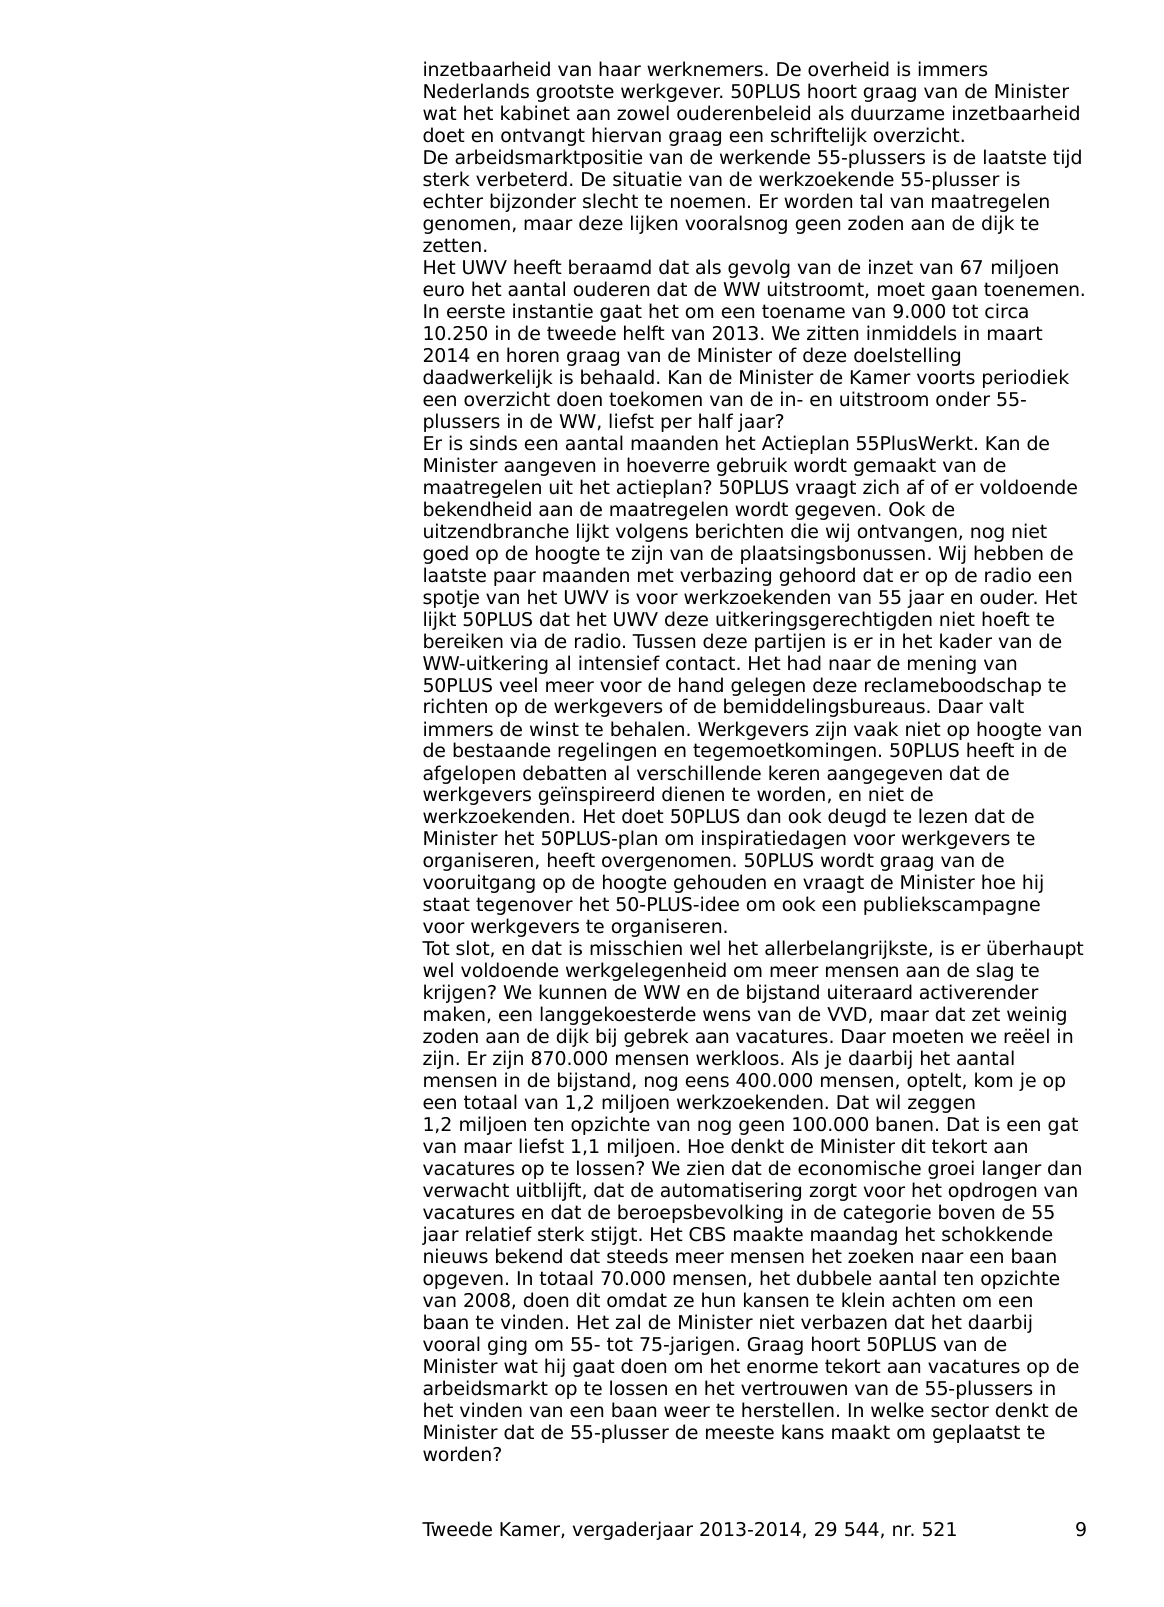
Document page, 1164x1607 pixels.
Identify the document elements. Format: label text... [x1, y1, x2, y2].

text De arbeidsmarktpositie van de werkende 55-plussers is de laatste tijd sterk verbeterd. De situatie van de werkzoekende 55-plusser is echter bijzonder slecht te noemen. Er worden tal van maatregelen genomen, maar deze lijken vooralsnog geen zoden aan de dijk te zetten. [422, 147, 1087, 257]
text inzetbaarheid van haar werknemers. De overheid is immers Nederlands grootste werkgever. 50PLUS hoort graag van de Minister wat het kabinet aan zowel ouderenbeleid als duurzame inzetbaarheid doet en ontvangt hiervan graag een schriftelijk overzicht. [422, 59, 1087, 147]
text Er is sinds een aantal maanden het Actieplan 55PlusWerkt. Kan de Minister aangeven in hoeverre gebruik wordt gemaakt van de maatregelen uit het actieplan? 50PLUS vraagt zich af of er voldoende bekendheid aan de maatregelen wordt gegeven. Ook de uitzendbranche lijkt volgens berichten die wij ontvangen, nog niet goed op de hoogte te zijn van de plaatsingsbonussen. Wij hebben de laatste paar maanden met verbazing gehoord dat er op de radio een spotje van het UWV is voor werkzoekenden van 55 jaar en ouder. Het lijkt 50PLUS dat het UWV deze uitkeringsgerechtigden niet hoeft te bereiken via de radio. Tussen deze partijen is er in het kader van de WW-uitkering al intensief contact. Het had naar de mening van 50PLUS veel meer voor de hand gelegen deze reclameboodschap te richten op de werkgevers of de bemiddelingsbureaus. Daar valt immers de winst te behalen. Werkgevers zijn vaak niet op hoogte van de bestaande regelingen en tegemoetkomingen. 50PLUS heeft in de afgelopen debatten al verschillende keren aangegeven dat de werkgevers geïnspireerd dienen te worden, en niet de werkzoekenden. Het doet 50PLUS dan ook deugd te lezen dat de Minister het 50PLUS-plan om inspiratiedagen voor werkgevers te organiseren, heeft overgenomen. 50PLUS wordt graag van de vooruitgang op de hoogte gehouden en vraagt de Minister hoe hij staat tegenover het 50-PLUS-idee om ook een publiekscampagne voor werkgevers te organiseren. [422, 433, 1087, 938]
text Tot slot, en dat is misschien wel het allerbelangrijkste, is er überhaupt wel voldoende werkgelegenheid om meer mensen aan de slag te krijgen? We kunnen de WW en de bijstand uiteraard activerender maken, een langgekoesterde wens van de VVD, maar dat zet weinig zoden aan de dijk bij gebrek aan vacatures. Daar moeten we reëel in zijn. Er zijn 870.000 mensen werkloos. Als je daarbij het aantal mensen in de bijstand, nog eens 400.000 mensen, optelt, kom je op een totaal van 1,2 miljoen werkzoekenden. Dat wil zeggen 1,2 miljoen ten opzichte van nog geen 100.000 banen. Dat is een gat van maar liefst 1,1 miljoen. Hoe denkt de Minister dit tekort aan vacatures op te lossen? We zien dat de economische groei langer dan verwacht uitblijft, dat de automatisering zorgt voor het opdrogen van vacatures en dat de beroepsbevolking in de categorie boven de 55 jaar relatief sterk stijgt. Het CBS maakte maandag het schokkende nieuws bekend dat steeds meer mensen het zoeken naar een baan opgeven. In totaal 70.000 mensen, het dubbele aantal ten opzichte van 2008, doen dit omdat ze hun kansen te klein achten om een baan te vinden. Het zal de Minister niet verbazen dat het daarbij vooral ging om 55- tot 75-jarigen. Graag hoort 50PLUS van de Minister wat hij gaat doen om het enorme tekort aan vacatures op de arbeidsmarkt op te lossen en het vertrouwen van de 55-plussers in het vinden van een baan weer te herstellen. In welke sector denkt de Minister dat de 55-plusser de meeste kans maakt om geplaatst te worden? [422, 938, 1087, 1466]
text Het UWV heeft beraamd dat als gevolg van de inzet van 67 miljoen euro het aantal ouderen dat de WW uitstroomt, moet gaan toenemen. In eerste instantie gaat het om een toename van 9.000 tot circa 10.250 in de tweede helft van 2013. We zitten inmiddels in maart 2014 en horen graag van de Minister of deze doelstelling daadwerkelijk is behaald. Kan de Minister de Kamer voorts periodiek een overzicht doen toekomen van de in- en uitstroom onder 55-plussers in de WW, liefst per half jaar? [422, 257, 1087, 433]
